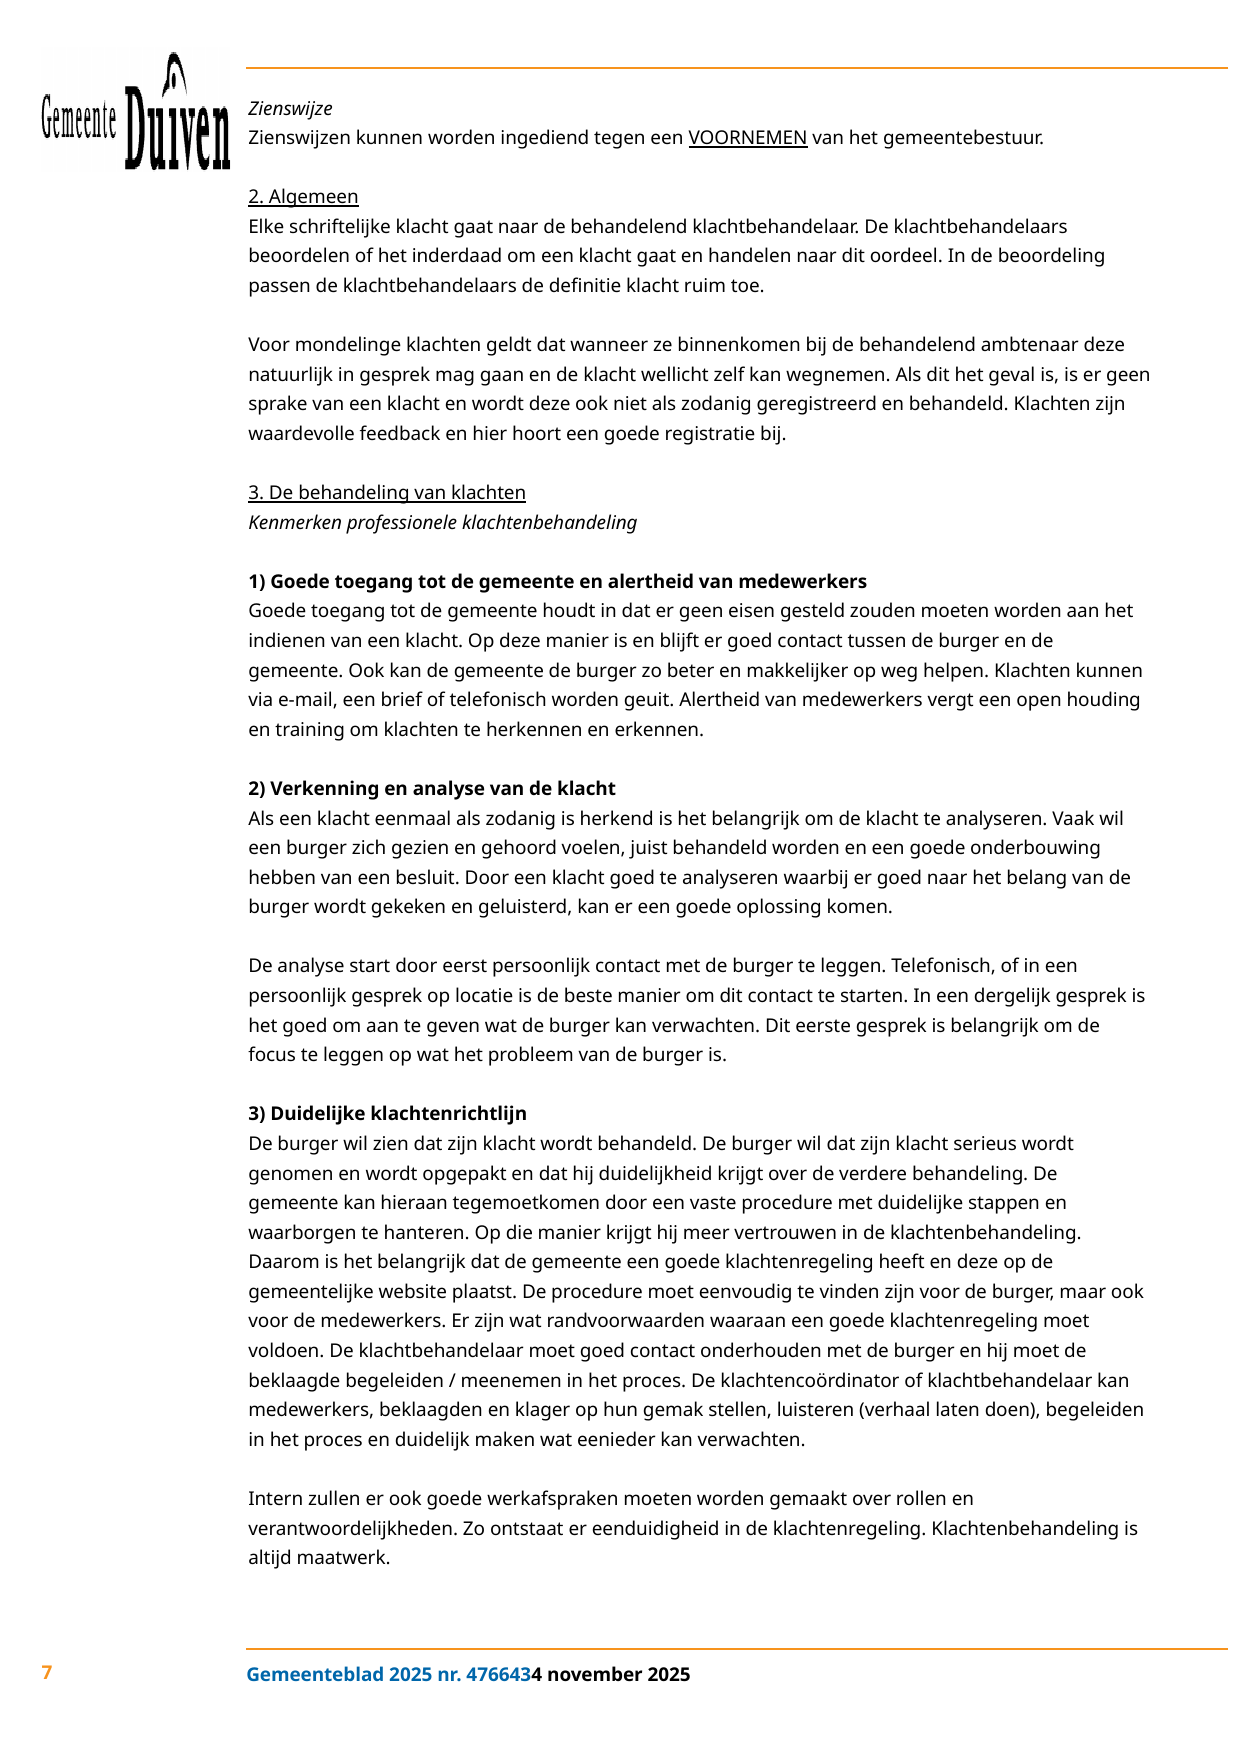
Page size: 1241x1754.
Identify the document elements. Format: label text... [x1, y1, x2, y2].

text 2. Algemeen [248, 183, 1152, 209]
text 2) Verkenning en analyse van de klacht [248, 775, 1152, 801]
text Voor mondelinge klachten geldt dat wanneer ze binnenkomen bij de behandelend ambtenaar deze natuurlijk in gesprek mag gaan en de klacht wellicht zelf kan wegnemen. Als dit het geval is, is er geen sprake van een klacht en wordt deze ook niet als zodanig geregistreerd en behandeld. Klachten zijn waardevolle feedback en hier hoort een goede registratie bij. [248, 331, 1152, 446]
text De burger wil zien dat zijn klacht wordt behandeld. De burger wil dat zijn klacht serieus wordt genomen en wordt opgepakt en dat hij duidelijkheid krijgt over de verdere behandeling. De gemeente kan hieraan tegemoetkomen door een vaste procedure met duidelijke stappen en waarborgen te hanteren. Op die manier krijgt hij meer vertrouwen in de klachtenbehandeling. Daarom is het belangrijk dat de gemeente een goede klachtenregeling heeft en deze op de gemeentelijke website plaatst. De procedure moet eenvoudig te vinden zijn voor de burger, maar ook voor de medewerkers. Er zijn wat randvoorwaarden waaraan een goede klachtenregeling moet voldoen. De klachtbehandelaar moet goed contact onderhouden met de burger en hij moet de beklaagde begeleiden / meenemen in het proces. De klachtencoördinator of klachtbehandelaar kan medewerkers, beklaagden en klager op hun gemak stellen, luisteren (verhaal laten doen), begeleiden in het proces en duidelijk maken wat eenieder kan verwachten. [248, 1130, 1152, 1452]
text 1) Goede toegang tot de gemeente en alertheid van medewerkers [248, 568, 1152, 594]
text Elke schriftelijke klacht gaat naar de behandelend klachtbehandelaar. De klachtbehandelaars beoordelen of het inderdaad om een klacht gaat en handelen naar dit oordeel. In de beoordeling passen de klachtbehandelaars de definitie klacht ruim toe. [248, 213, 1152, 298]
text Kenmerken professionele klachtenbehandeling [248, 509, 1152, 535]
text Goede toegang tot de gemeente houdt in dat er geen eisen gesteld zouden moeten worden aan het indienen van een klacht. Op deze manier is en blijft er goed contact tussen de burger en de gemeente. Ook kan de gemeente de burger zo beter en makkelijker op weg helpen. Klachten kunnen via e-mail, een brief of telefonisch worden geuit. Alertheid van medewerkers vergt een open houding en training om klachten te herkennen en erkennen. [248, 598, 1152, 742]
text Intern zullen er ook goede werkafspraken moeten worden gemaakt over rollen en verantwoordelijkheden. Zo ontstaat er eenduidigheid in de klachtenregeling. Klachtenbehandeling is altijd maatwerk. [248, 1485, 1152, 1570]
text Zienswijzen kunnen worden ingediend tegen een VOORNEMEN van het gemeentebestuur. [248, 124, 1152, 150]
text Zienswijze [248, 95, 1152, 121]
text 3) Duidelijke klachtenrichtlijn [248, 1101, 1152, 1126]
picture [41, 47, 231, 172]
text De analyse start door eerst persoonlijk contact met de burger te leggen. Telefonisch, of in een persoonlijk gesprek op locatie is de beste manier om dit contact te starten. In een dergelijk gesprek is het goed om aan te geven wat de burger kan verwachten. Dit eerste gesprek is belangrijk om de focus te leggen op wat het probleem van de burger is. [248, 953, 1152, 1067]
text 3. De behandeling van klachten [248, 479, 1152, 505]
text Als een klacht eenmaal als zodanig is herkend is het belangrijk om de klacht te analyseren. Vaak wil een burger zich gezien en gehoord voelen, juist behandeld worden en een goede onderbouwing hebben van een besluit. Door een klacht goed te analyseren waarbij er goed naar het belang van de burger wordt gekeken en geluisterd, kan er een goede oplossing komen. [248, 805, 1152, 919]
